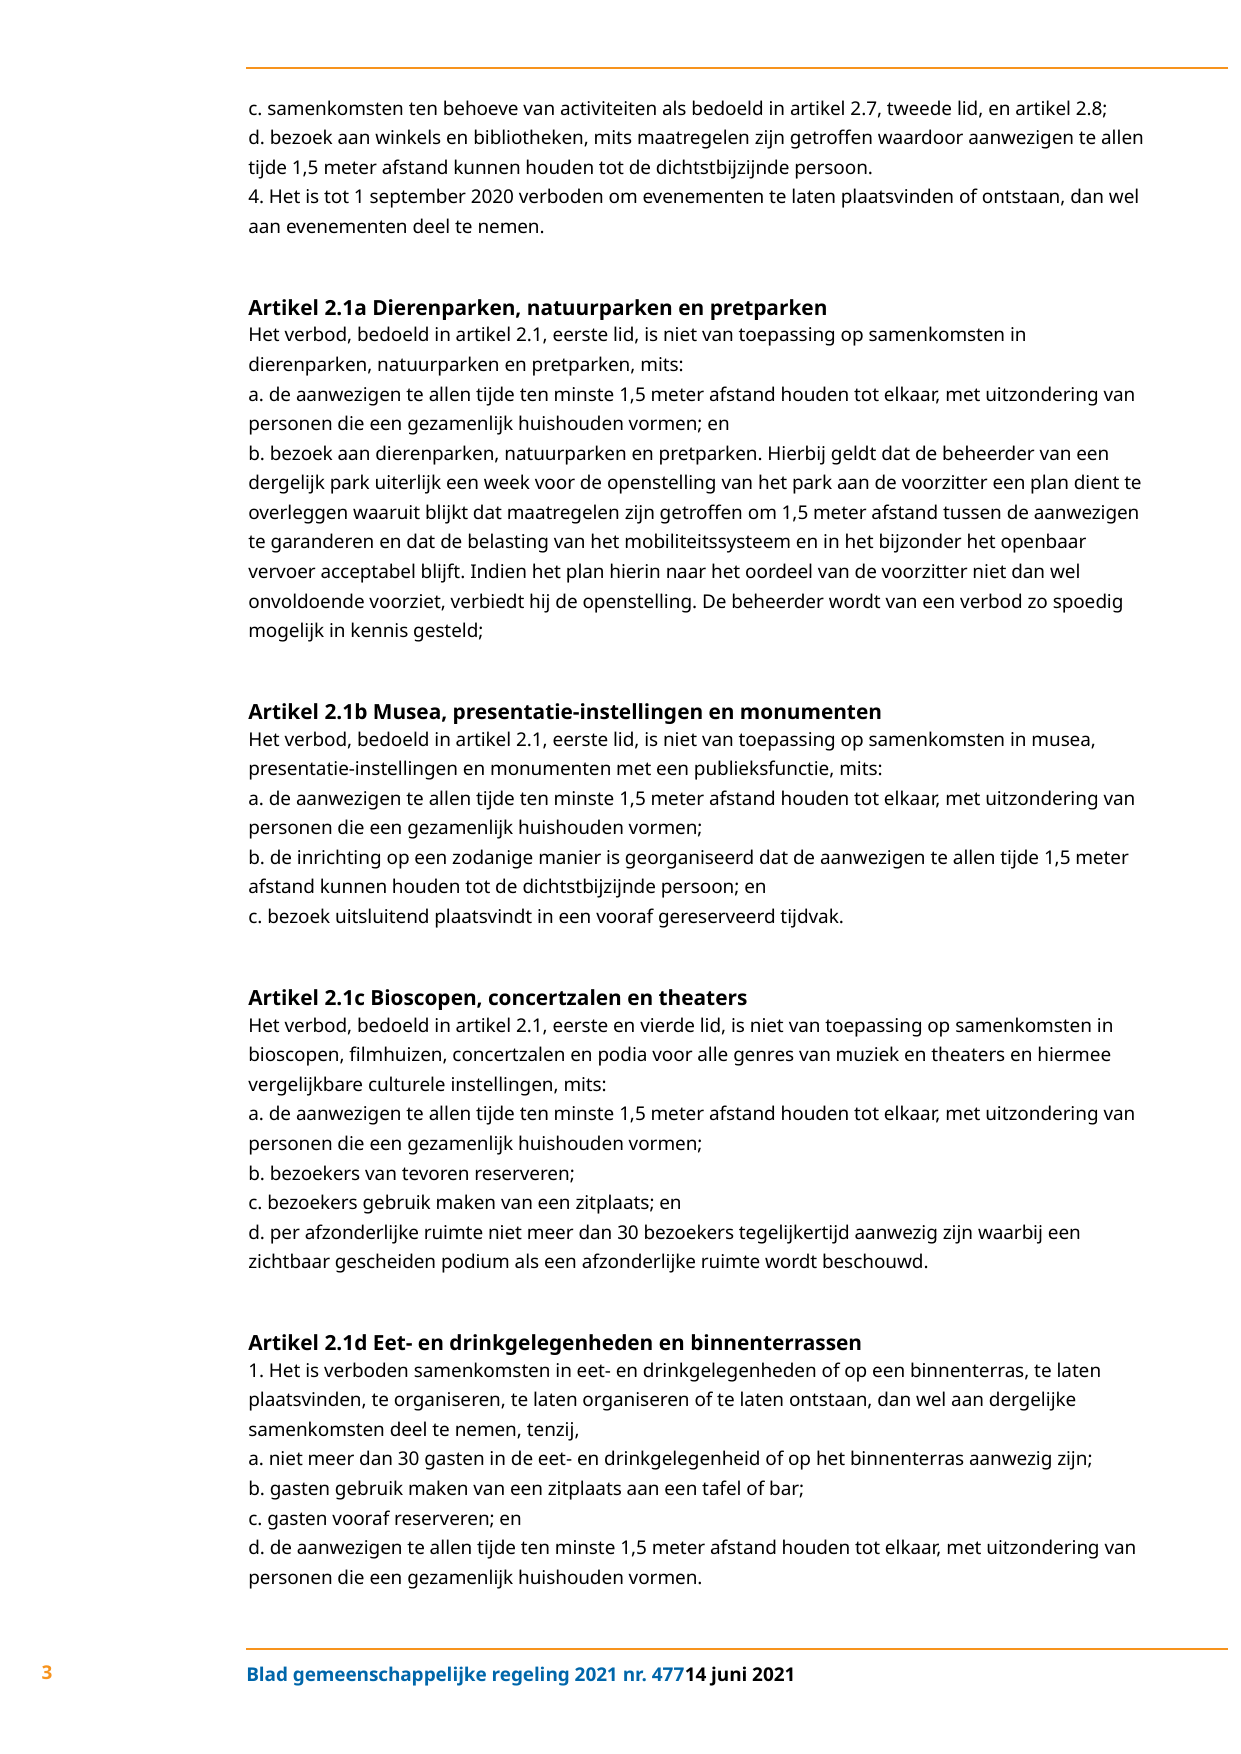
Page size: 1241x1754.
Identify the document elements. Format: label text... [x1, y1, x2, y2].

text Het verbod, bedoeld in artikel 2.1, eerste lid, is niet van toepassing op samenkomsten in dierenparken, natuurparken en pretparken, mits: [248, 322, 1152, 377]
text c. gasten vooraf reserveren; en [248, 1505, 1152, 1531]
text d. per afzonderlijke ruimte niet meer dan 30 bezoekers tegelijkertijd aanwezig zijn waarbij een zichtbaar gescheiden podium als een afzonderlijke ruimte wordt beschouwd. [248, 1219, 1152, 1274]
text d. de aanwezigen te allen tijde ten minste 1,5 meter afstand houden tot elkaar, met uitzondering van personen die een gezamenlijk huishouden vormen. [248, 1534, 1152, 1590]
text b. bezoekers van tevoren reserveren; [248, 1160, 1152, 1185]
text c. bezoek uitsluitend plaatsvindt in een vooraf gereserveerd tijdvak. [248, 903, 1152, 929]
text Artikel 2.1b Musea, presentatie-instellingen en monumenten [248, 697, 1152, 726]
text a. de aanwezigen te allen tijde ten minste 1,5 meter afstand houden tot elkaar, met uitzondering van personen die een gezamenlijk huishouden vormen; [248, 1101, 1152, 1156]
text b. bezoek aan dierenparken, natuurparken en pretparken. Hierbij geldt dat de beheerder van een dergelijk park uiterlijk een week voor de openstelling van het park aan de voorzitter een plan dient te overleggen waaruit blijkt dat maatregelen zijn getroffen om 1,5 meter afstand tussen de aanwezigen te garanderen en dat de belasting van het mobiliteitssysteem en in het bijzonder het openbaar vervoer acceptabel blijft. Indien het plan hierin naar het oordeel van de voorzitter niet dan wel onvoldoende voorziet, verbiedt hij de openstelling. De beheerder wordt van een verbod zo spoedig mogelijk in kennis gesteld; [248, 440, 1152, 643]
text b. gasten gebruik maken van een zitplaats aan een tafel of bar; [248, 1475, 1152, 1501]
text Het verbod, bedoeld in artikel 2.1, eerste en vierde lid, is niet van toepassing op samenkomsten in bioscopen, filmhuizen, concertzalen en podia voor alle genres van muziek en theaters en hiermee vergelijkbare culturele instellingen, mits: [248, 1012, 1152, 1097]
text b. de inrichting op een zodanige manier is georganiseerd dat de aanwezigen te allen tijde 1,5 meter afstand kunnen houden tot de dichtstbijzijnde persoon; en [248, 844, 1152, 899]
text Artikel 2.1a Dierenparken, natuurparken en pretparken [248, 293, 1152, 322]
text Artikel 2.1c Bioscopen, concertzalen en theaters [248, 983, 1152, 1012]
text 4. Het is tot 1 september 2020 verboden om evenementen te laten plaatsvinden of ontstaan, dan wel aan evenementen deel te nemen. [248, 183, 1152, 239]
text c. bezoekers gebruik maken van een zitplaats; en [248, 1189, 1152, 1215]
text a. niet meer dan 30 gasten in de eet- en drinkgelegenheid of op het binnenterras aanwezig zijn; [248, 1446, 1152, 1471]
text Het verbod, bedoeld in artikel 2.1, eerste lid, is niet van toepassing op samenkomsten in musea, presentatie-instellingen en monumenten met een publieksfunctie, mits: [248, 726, 1152, 781]
text Artikel 2.1d Eet- en drinkgelegenheden en binnenterrassen [248, 1328, 1152, 1357]
picture [41, 47, 231, 172]
text d. bezoek aan winkels en bibliotheken, mits maatregelen zijn getroffen waardoor aanwezigen te allen tijde 1,5 meter afstand kunnen houden tot de dichtstbijzijnde persoon. [248, 124, 1152, 180]
text a. de aanwezigen te allen tijde ten minste 1,5 meter afstand houden tot elkaar, met uitzondering van personen die een gezamenlijk huishouden vormen; en [248, 381, 1152, 436]
text c. samenkomsten ten behoeve van activiteiten als bedoeld in artikel 2.7, tweede lid, en artikel 2.8; [248, 95, 1152, 121]
text 1. Het is verboden samenkomsten in eet- en drinkgelegenheden of op een binnenterras, te laten plaatsvinden, te organiseren, te laten organiseren of te laten ontstaan, dan wel aan dergelijke samenkomsten deel te nemen, tenzij, [248, 1357, 1152, 1442]
text a. de aanwezigen te allen tijde ten minste 1,5 meter afstand houden tot elkaar, met uitzondering van personen die een gezamenlijk huishouden vormen; [248, 785, 1152, 840]
